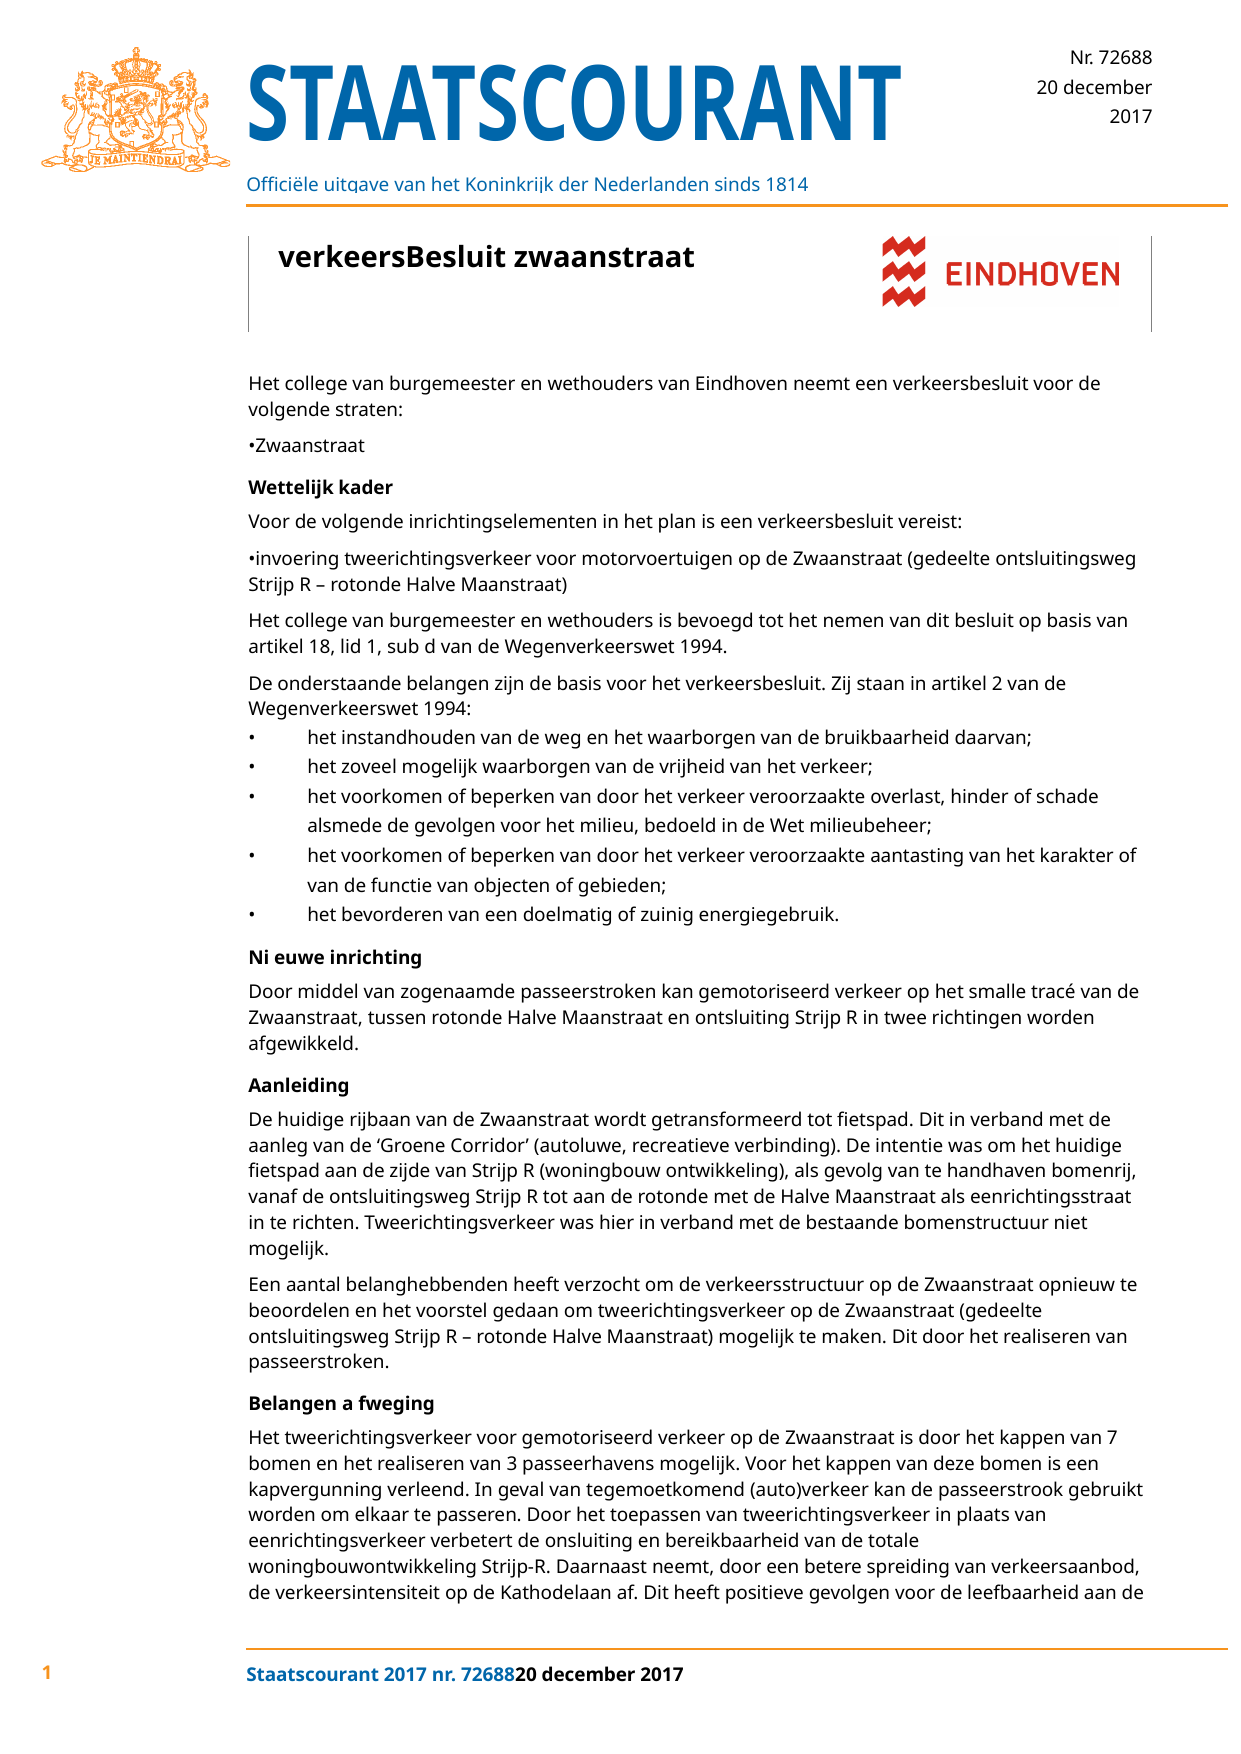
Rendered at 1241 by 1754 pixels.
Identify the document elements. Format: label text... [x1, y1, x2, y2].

text Het college van burgemeester en wethouders is bevoegd tot het nemen van dit besluit op basis van artikel 18, lid 1, sub d van de Wegenverkeerswet 1994. [248, 607, 1152, 659]
text Belangen a fweging [248, 1390, 1152, 1416]
text Het tweerichtingsverkeer voor gemotoriseerd verkeer op de Zwaanstraat is door het kappen van 7 bomen en het realiseren van 3 passeerhavens mogelijk. Voor het kappen van deze bomen is een kapvergunning verleend. In geval van tegemoetkomend (auto)verkeer kan de passeerstrook gebruikt worden om elkaar te passeren. Door het toepassen van tweerichtingsverkeer in plaats van eenrichtingsverkeer verbetert de onsluiting en bereikbaarheid van de totale woningbouwontwikkeling Strijp-R. Daarnaast neemt, door een betere spreiding van verkeersaanbod, de verkeersintensiteit op de Kathodelaan af. Dit heeft positieve gevolgen voor de leefbaarheid aan de [248, 1424, 1152, 1604]
list het bevorderen van een doelmatig of zuinig energiegebruik. [248, 901, 1152, 927]
picture [882, 236, 1119, 307]
text Een aantal belanghebbenden heeft verzocht om de verkeersstructuur op de Zwaanstraat opnieuw te beoordelen en het voorstel gedaan om tweerichtingsverkeer op de Zwaanstraat (gedeelte ontsluitingsweg Strijp R – rotonde Halve Maanstraat) mogelijk te maken. Dit door het realiseren van passeerstroken. [248, 1271, 1152, 1374]
table_header [850, 236, 1151, 332]
list het voorkomen of beperken van door het verkeer veroorzaakte aantasting van het karakter of van de functie van objecten of gebieden; [248, 842, 1152, 898]
list het voorkomen of beperken van door het verkeer veroorzaakte overlast, hinder of schade alsmede de gevolgen voor het milieu, bedoeld in de Wet milieubeheer; [248, 783, 1152, 838]
text Door middel van zogenaamde passeerstroken kan gemotoriseerd verkeer op het smalle tracé van de Zwaanstraat, tussen rotonde Halve Maanstraat en ontsluiting Strijp R in twee richtingen worden afgewikkeld. [248, 979, 1152, 1056]
text Voor de volgende inrichtingselementen in het plan is een verkeersbesluit vereist: [248, 508, 1152, 534]
text De onderstaande belangen zijn de basis voor het verkeersbesluit. Zij staan in artikel 2 van de Wegenverkeerswet 1994: [248, 670, 1152, 721]
picture [41, 47, 231, 172]
list het instandhouden van de weg en het waarborgen van de bruikbaarheid daarvan; [248, 724, 1152, 750]
text •Zwaanstraat [248, 432, 1152, 458]
text •invoering tweerichtingsverkeer voor motorvoertuigen op de Zwaanstraat (gedeelte ontsluitingsweg Strijp R – rotonde Halve Maanstraat) [248, 545, 1152, 597]
table_header verkeersBesluit zwaanstraat [249, 236, 850, 332]
text Ni euwe inrichting [248, 944, 1152, 970]
text Het college van burgemeester en wethouders van Eindhoven neemt een verkeersbesluit voor de volgende straten: [248, 370, 1152, 422]
text De huidige rijbaan van de Zwaanstraat wordt getransformeerd tot fietspad. Dit in verband met de aanleg van de ‘Groene Corridor’ (autoluwe, recreatieve verbinding). De intentie was om het huidige fietspad aan de zijde van Strijp R (woningbouw ontwikkeling), als gevolg van te handhaven bomenrij, vanaf de ontsluitingsweg Strijp R tot aan de rotonde met de Halve Maanstraat als eenrichtingsstraat in te richten. Tweerichtingsverkeer was hier in verband met de bestaande bomenstructuur niet mogelijk. [248, 1106, 1152, 1260]
list het zoveel mogelijk waarborgen van de vrijheid van het verkeer; [248, 753, 1152, 779]
text Aanleiding [248, 1072, 1152, 1098]
text Wettelijk kader [248, 474, 1152, 500]
